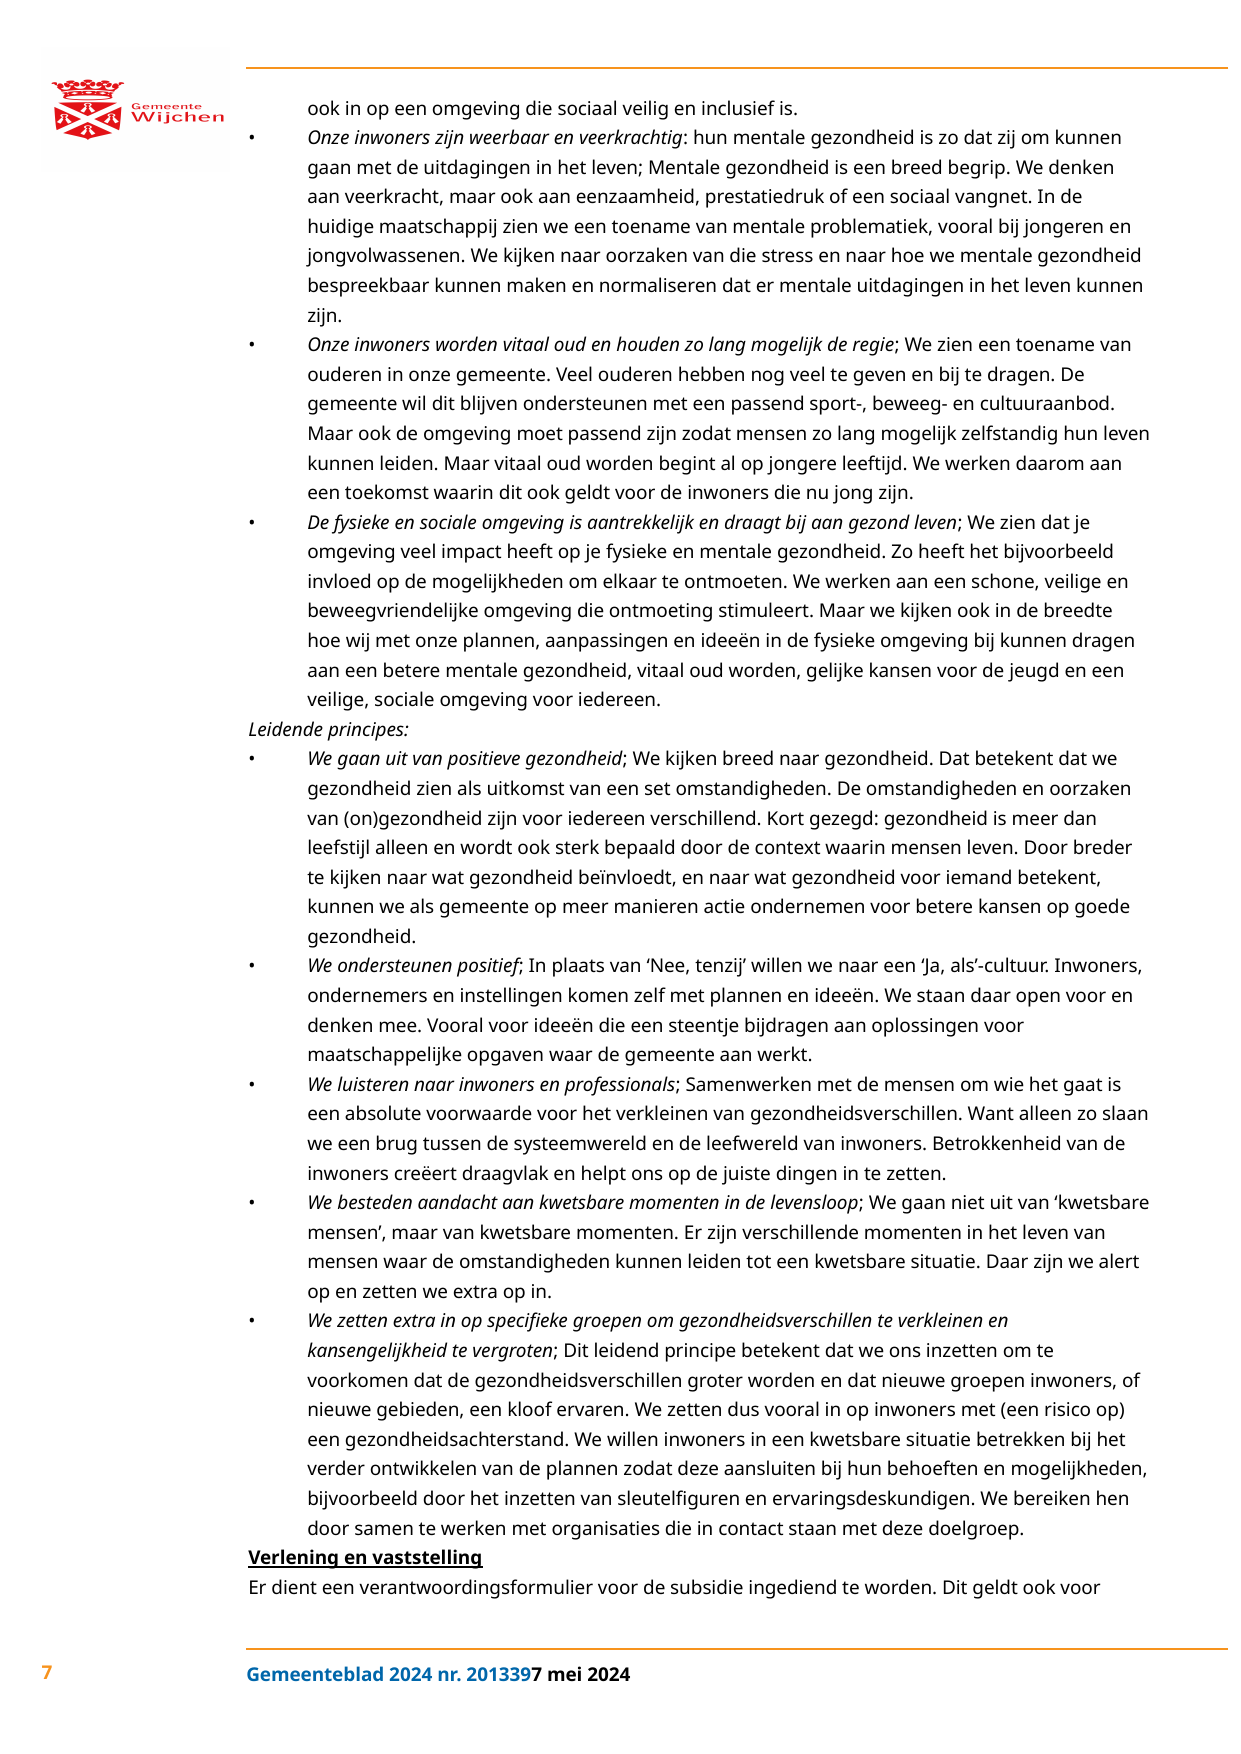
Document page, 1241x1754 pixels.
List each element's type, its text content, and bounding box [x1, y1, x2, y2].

text Er dient een verantwoordingsformulier voor de subsidie ingediend te worden. Dit geldt ook voor [248, 1574, 1152, 1600]
list ook in op een omgeving die sociaal veilig en inclusief is. [248, 95, 1152, 121]
list We zetten extra in op specifieke groepen om gezondheidsverschillen te verkleinen en kansengelijkheid te vergroten; Dit leidend principe betekent dat we ons inzetten om te voorkomen dat de gezondheidsverschillen groter worden en dat nieuwe groepen inwoners, of nieuwe gebieden, een kloof ervaren. We zetten dus vooral in op inwoners met (een risico op) een gezondheidsachterstand. We willen inwoners in een kwetsbare situatie betrekken bij het verder ontwikkelen van de plannen zodat deze aansluiten bij hun behoeften en mogelijkheden, bijvoorbeeld door het inzetten van sleutelfiguren en ervaringsdeskundigen. We bereiken hen door samen te werken met organisaties die in contact staan met deze doelgroep. [248, 1308, 1152, 1541]
list Onze inwoners worden vitaal oud en houden zo lang mogelijk de regie; We zien een toename van ouderen in onze gemeente. Veel ouderen hebben nog veel te geven en bij te dragen. De gemeente wil dit blijven ondersteunen met een passend sport-, beweeg- en cultuuraanbod. Maar ook de omgeving moet passend zijn zodat mensen zo lang mogelijk zelfstandig hun leven kunnen leiden. Maar vitaal oud worden begint al op jongere leeftijd. We werken daarom aan een toekomst waarin dit ook geldt voor de inwoners die nu jong zijn. [248, 331, 1152, 505]
list De fysieke en sociale omgeving is aantrekkelijk en draagt bij aan gezond leven; We zien dat je omgeving veel impact heeft op je fysieke en mentale gezondheid. Zo heeft het bijvoorbeeld invloed op de mogelijkheden om elkaar te ontmoeten. We werken aan een schone, veilige en beweegvriendelijke omgeving die ontmoeting stimuleert. Maar we kijken ook in de breedte hoe wij met onze plannen, aanpassingen en ideeën in de fysieke omgeving bij kunnen dragen aan een betere mentale gezondheid, vitaal oud worden, gelijke kansen voor de jeugd en een veilige, sociale omgeving voor iedereen. [248, 509, 1152, 712]
picture [41, 47, 231, 172]
list We ondersteunen positief; In plaats van ‘Nee, tenzij’ willen we naar een ‘Ja, als’-cultuur. Inwoners, ondernemers en instellingen komen zelf met plannen en ideeën. We staan daar open voor en denken mee. Vooral voor ideeën die een steentje bijdragen aan oplossingen voor maatschappelijke opgaven waar de gemeente aan werkt. [248, 953, 1152, 1067]
list Onze inwoners zijn weerbaar en veerkrachtig: hun mentale gezondheid is zo dat zij om kunnen gaan met de uitdagingen in het leven; Mentale gezondheid is een breed begrip. We denken aan veerkracht, maar ook aan eenzaamheid, prestatiedruk of een sociaal vangnet. In de huidige maatschappij zien we een toename van mentale problematiek, vooral bij jongeren en jongvolwassenen. We kijken naar oorzaken van die stress en naar hoe we mentale gezondheid bespreekbaar kunnen maken en normaliseren dat er mentale uitdagingen in het leven kunnen zijn. [248, 124, 1152, 328]
text Verlening en vaststelling [248, 1544, 1152, 1570]
list We besteden aandacht aan kwetsbare momenten in de levensloop; We gaan niet uit van ‘kwetsbare mensen’, maar van kwetsbare momenten. Er zijn verschillende momenten in het leven van mensen waar de omstandigheden kunnen leiden tot een kwetsbare situatie. Daar zijn we alert op en zetten we extra op in. [248, 1189, 1152, 1304]
list We luisteren naar inwoners en professionals; Samenwerken met de mensen om wie het gaat is een absolute voorwaarde voor het verkleinen van gezondheidsverschillen. Want alleen zo slaan we een brug tussen de systeemwereld en de leefwereld van inwoners. Betrokkenheid van de inwoners creëert draagvlak en helpt ons op de juiste dingen in te zetten. [248, 1071, 1152, 1186]
list We gaan uit van positieve gezondheid; We kijken breed naar gezondheid. Dat betekent dat we gezondheid zien als uitkomst van een set omstandigheden. De omstandigheden en oorzaken van (on)gezondheid zijn voor iedereen verschillend. Kort gezegd: gezondheid is meer dan leefstijl alleen en wordt ook sterk bepaald door de context waarin mensen leven. Door breder te kijken naar wat gezondheid beïnvloedt, en naar wat gezondheid voor iemand betekent, kunnen we als gemeente op meer manieren actie ondernemen voor betere kansen op goede gezondheid. [248, 746, 1152, 949]
text Leidende principes: [248, 716, 1152, 742]
